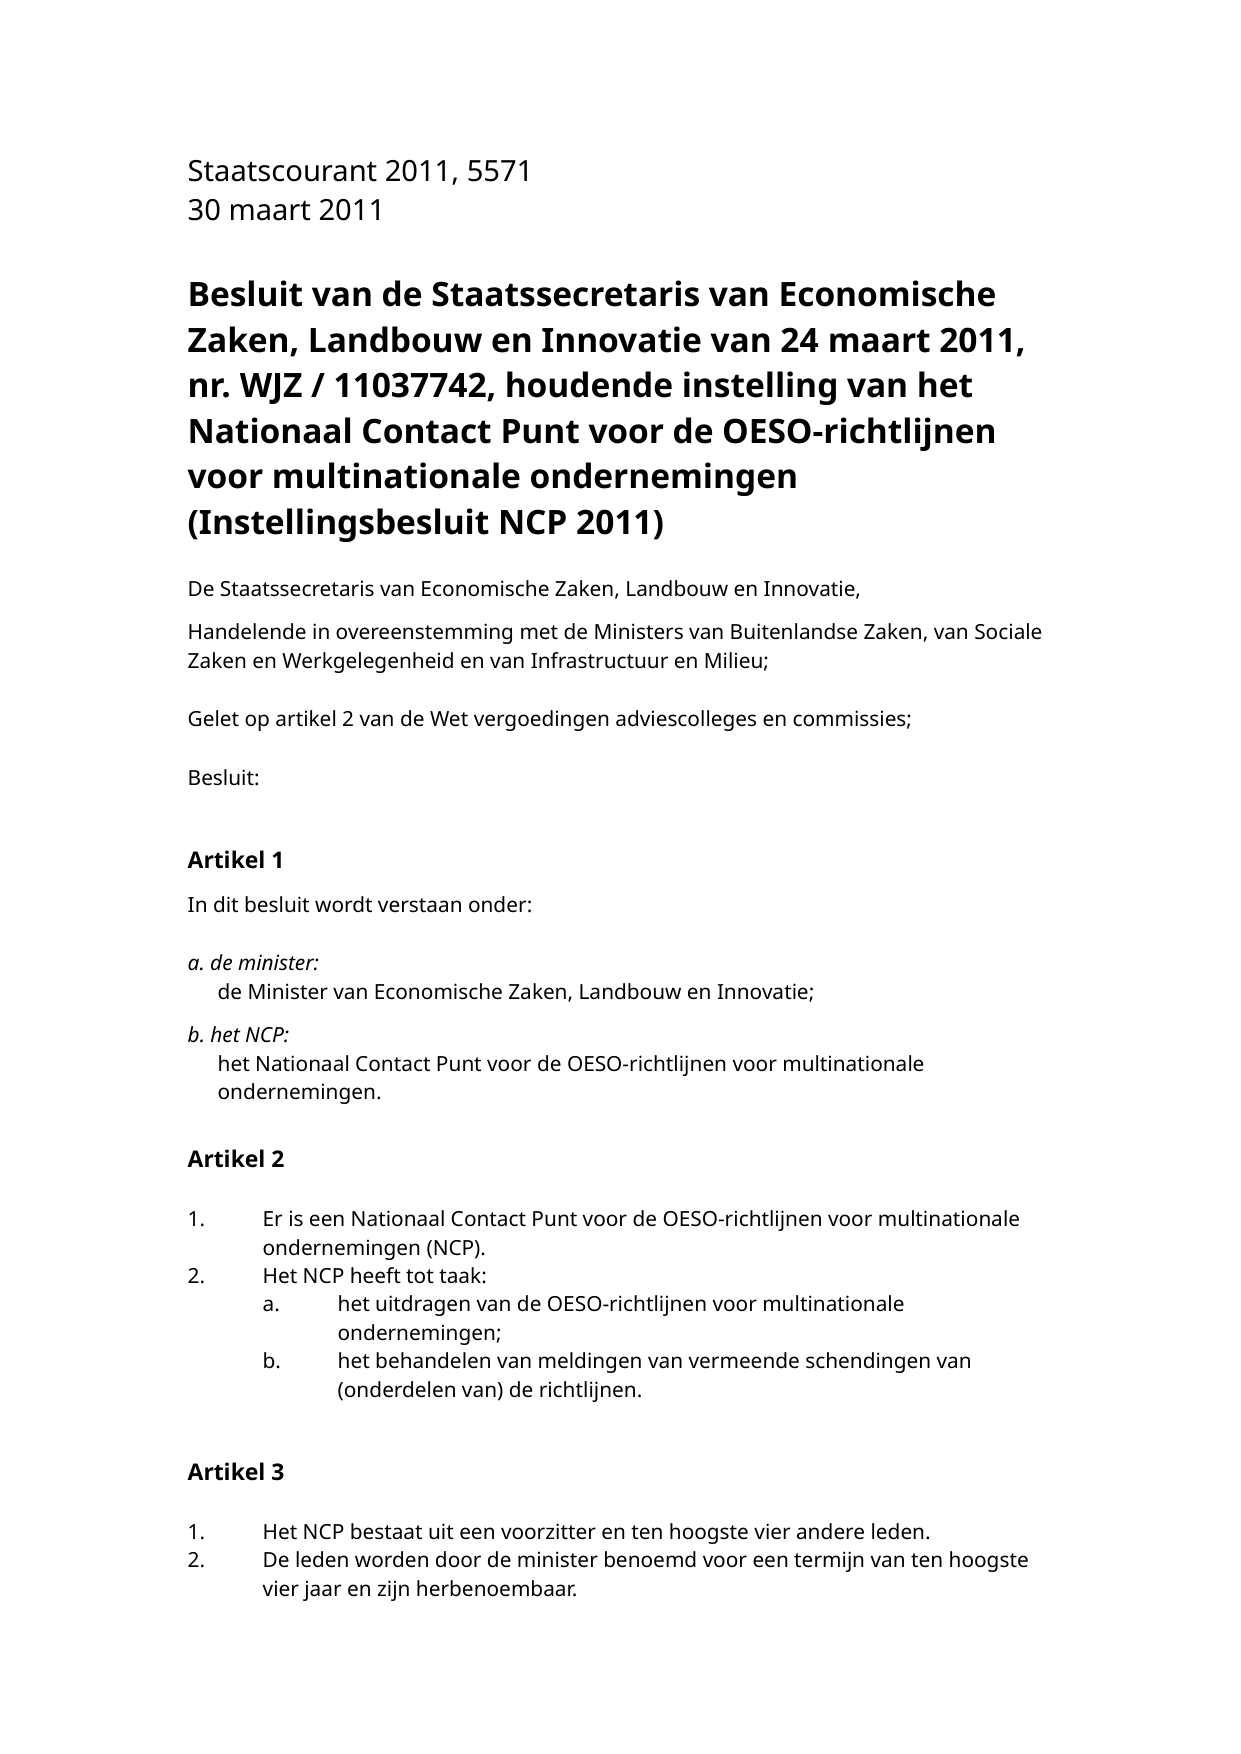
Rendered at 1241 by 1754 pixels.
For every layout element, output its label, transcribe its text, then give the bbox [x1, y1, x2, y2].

subtitle Artikel 1 [187, 844, 1053, 875]
text het Nationaal Contact Punt voor de OESO-richtlijnen voor multinationale ondernemingen. [217, 1049, 1053, 1106]
list Er is een Nationaal Contact Punt voor de OESO-richtlijnen voor multinationale ondernemingen (NCP). [187, 1204, 1053, 1261]
text Besluit: [187, 763, 1053, 791]
list het uitdragen van de OESO-richtlijnen voor multinationale ondernemingen; [262, 1289, 1053, 1346]
text 30 maart 2011 [187, 190, 1053, 229]
text de Minister van Economische Zaken, Landbouw en Innovatie; [217, 977, 1053, 1005]
list Het NCP heeft tot taak: [187, 1261, 1053, 1289]
subtitle Artikel 2 [187, 1143, 1053, 1174]
text a. de minister: [187, 948, 1053, 977]
list het behandelen van meldingen van vermeende schendingen van (onderdelen van) de richtlijnen. [262, 1346, 1053, 1403]
list Het NCP bestaat uit een voorzitter en ten hoogste vier andere leden. [187, 1517, 1053, 1546]
subtitle Artikel 3 [187, 1456, 1053, 1487]
text Gelet op artikel 2 van de Wet vergoedingen adviescolleges en commissies; [187, 704, 1053, 733]
text In dit besluit wordt verstaan onder: [187, 890, 1053, 918]
text Staatscourant 2011, 5571 [187, 150, 1053, 190]
text b. het NCP: [187, 1020, 1053, 1049]
list De leden worden door de minister benoemd voor een termijn van ten hoogste vier jaar en zijn herbenoembaar. [187, 1546, 1053, 1602]
subtitle Besluit van de Staatssecretaris van Economische Zaken, Landbouw en Innovatie van 24 maart 2011, nr. WJZ / 11037742, houdende instelling van het Nationaal Contact Punt voor de OESO-richtlijnen voor multinationale ondernemingen (Instellingsbesluit NCP 2011) [187, 271, 1053, 544]
text Handelende in overeenstemming met de Ministers van Buitenlandse Zaken, van Sociale Zaken en Werkgelegenheid en van Infrastructuur en Milieu; [187, 617, 1053, 674]
text De Staatssecretaris van Economische Zaken, Landbouw en Innovatie, [187, 574, 1053, 602]
